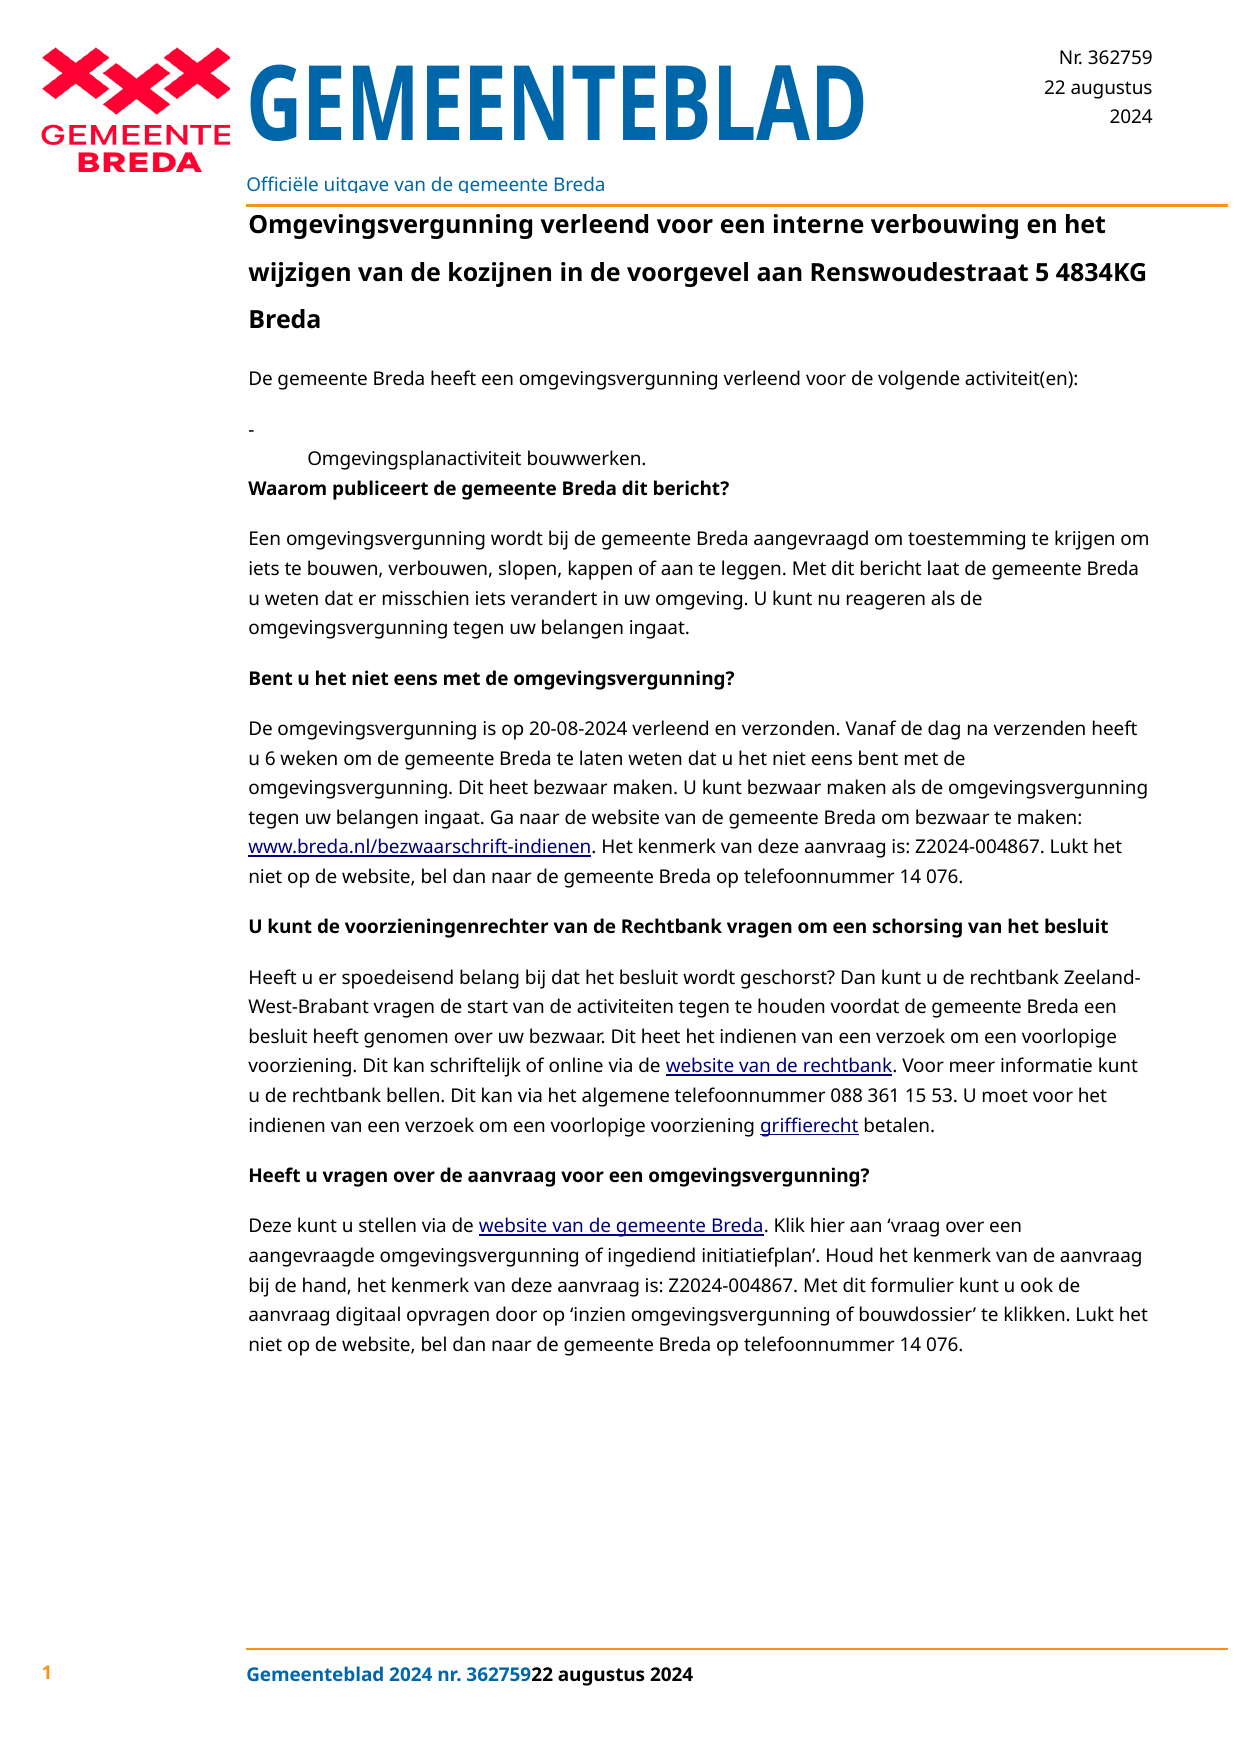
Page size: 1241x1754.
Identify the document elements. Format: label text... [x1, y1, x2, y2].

text Een omgevingsvergunning wordt bij de gemeente Breda aangevraagd om toestemming te krijgen om iets te bouwen, verbouwen, slopen, kappen of aan te leggen. Met dit bericht laat de gemeente Breda u weten dat er misschien iets verandert in uw omgeving. U kunt nu reageren als de omgevingsvergunning tegen uw belangen ingaat. [248, 526, 1152, 640]
text Bent u het niet eens met de omgevingsvergunning? [248, 665, 1152, 690]
picture [41, 47, 231, 172]
text Waarom publiceert de gemeente Breda dit bericht? [248, 475, 1152, 501]
text Heeft u vragen over de aanvraag voor een omgevingsvergunning? [248, 1162, 1152, 1188]
list Omgevingsplanactiviteit bouwwerken. [248, 446, 1152, 471]
text Heeft u er spoedeisend belang bij dat het besluit wordt geschorst? Dan kunt u de rechtbank Zeeland-West-Brabant vragen de start van de activiteiten tegen te houden voordat de gemeente Breda een besluit heeft genomen over uw bezwaar. Dit heet het indienen van een verzoek om een voorlopige voorziening. Dit kan schriftelijk of online via de website van de rechtbank. Voor meer informatie kunt u de rechtbank bellen. Dit kan via het algemene telefoonnummer 088 361 15 53. U moet voor het indienen van een verzoek om een voorlopige voorziening griffierecht betalen. [248, 964, 1152, 1137]
text U kunt de voorzieningenrechter van de Rechtbank vragen om een schorsing van het besluit [248, 913, 1152, 939]
text De omgevingsvergunning is op 20-08-2024 verleend en verzonden. Vanaf de dag na verzenden heeft u 6 weken om de gemeente Breda te laten weten dat u het niet eens bent met de omgevingsvergunning. Dit heet bezwaar maken. U kunt bezwaar maken als de omgevingsvergunning tegen uw belangen ingaat. Ga naar de website van de gemeente Breda om bezwaar te maken: www.breda.nl/bezwaarschrift-indienen. Het kenmerk van deze aanvraag is: Z2024-004867. Lukt het niet op de website, bel dan naar de gemeente Breda op telefoonnummer 14 076. [248, 715, 1152, 889]
text Omgevingsvergunning verleend voor een interne verbouwing en het wijzigen van de kozijnen in de voorgevel aan Renswoudestraat 5 4834KG Breda [248, 207, 1152, 336]
text De gemeente Breda heeft een omgevingsvergunning verleend voor de volgende activiteit(en): [248, 366, 1152, 391]
text Deze kunt u stellen via de website van de gemeente Breda. Klik hier aan ‘vraag over een aangevraagde omgevingsvergunning of ingediend initiatiefplan’. Houd het kenmerk van de aanvraag bij de hand, het kenmerk van deze aanvraag is: Z2024-004867. Met dit formulier kunt u ook de aanvraag digitaal opvragen door op ‘inzien omgevingsvergunning of bouwdossier’ te klikken. Lukt het niet op de website, bel dan naar de gemeente Breda op telefoonnummer 14 076. [248, 1213, 1152, 1357]
